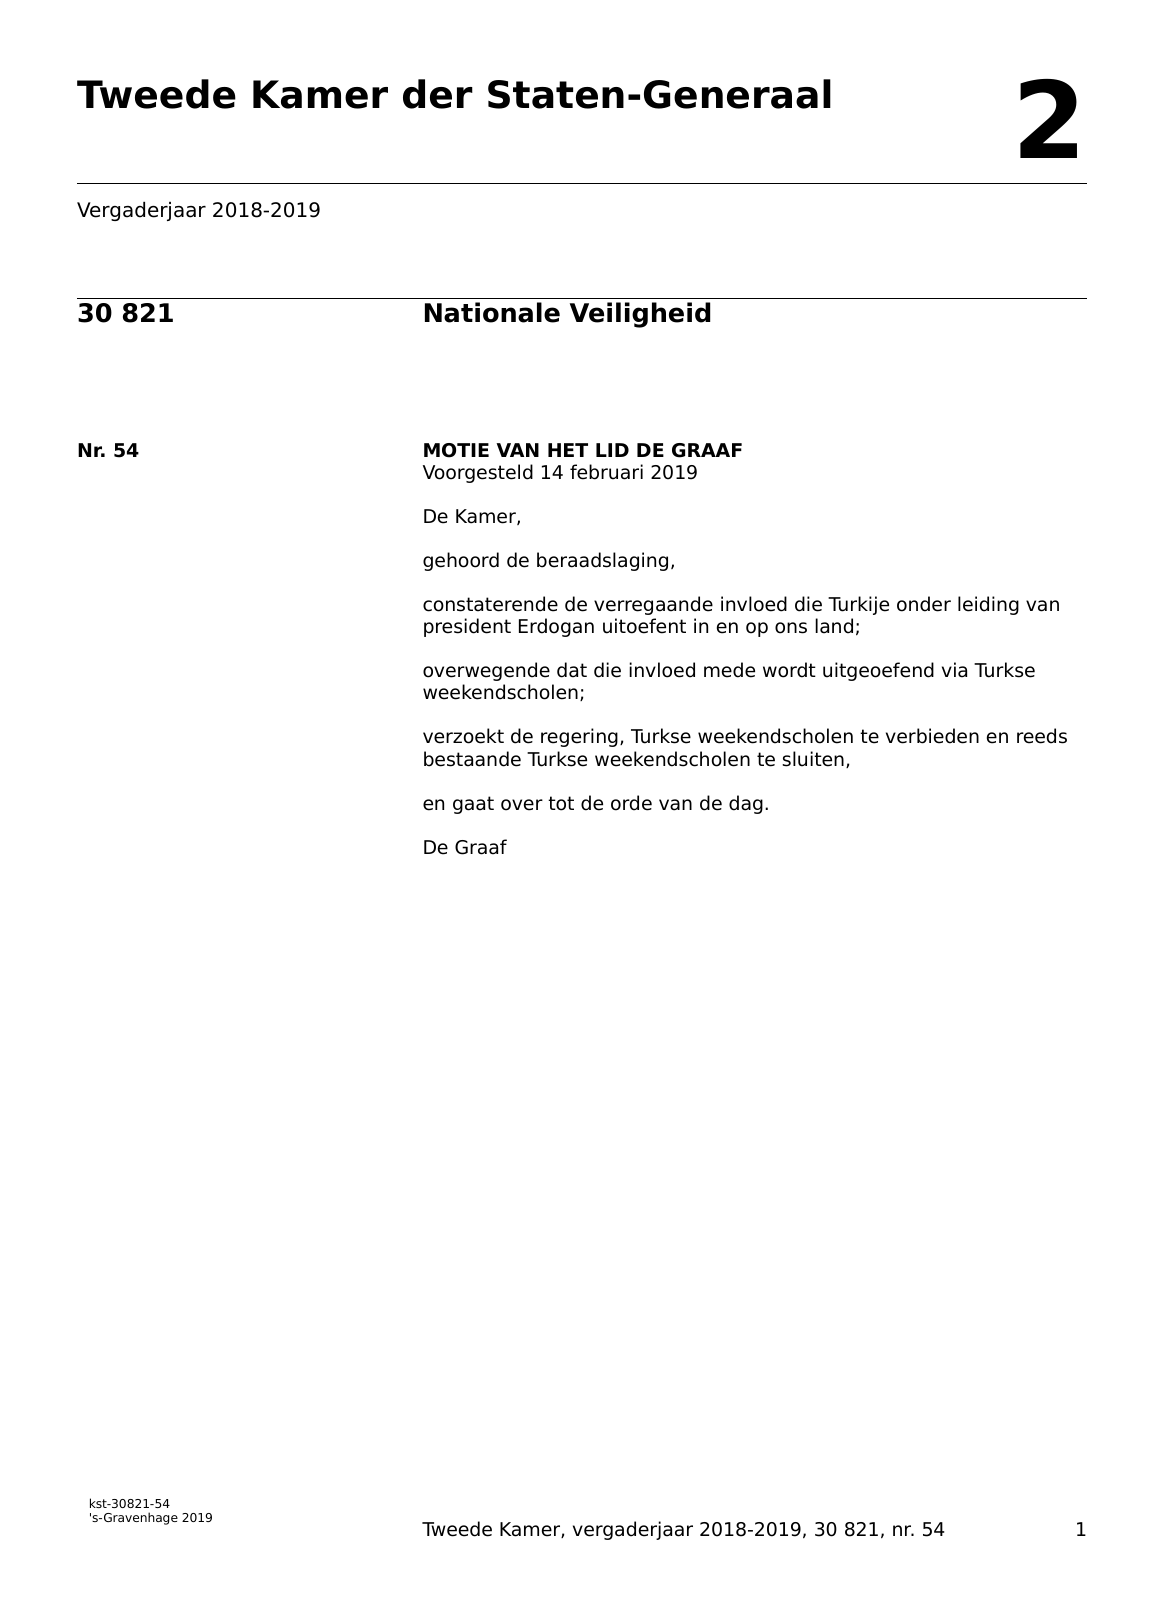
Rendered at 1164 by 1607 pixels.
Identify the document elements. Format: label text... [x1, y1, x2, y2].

table_cell Vergaderjaar 2018-2019 [77, 184, 1087, 298]
text gehoord de beraadslaging, [422, 550, 1087, 572]
text overwegende dat die invloed mede wordt uitgeoefend via Turkse weekendscholen; [422, 660, 1087, 704]
subtitle 30 821 Nationale Veiligheid [77, 299, 1087, 329]
text De Kamer, [422, 506, 1087, 528]
text 's-Gravenhage 2019 [88, 1511, 323, 1525]
table_header Tweede Kamer der Staten-Generaal [77, 59, 886, 183]
text constaterende de verregaande invloed die Turkije onder leiding van president Erdogan uitoefent in en op ons land; [422, 594, 1087, 638]
subtitle Nr. 54 MOTIE VAN HET LID DE GRAAF [77, 440, 1087, 462]
table_header 2 [886, 59, 1087, 183]
text Voorgesteld 14 februari 2019 [422, 462, 1087, 484]
text en gaat over tot de orde van de dag. [422, 793, 1087, 814]
text De Graaf [422, 837, 1087, 859]
text kst-30821-54 [88, 1497, 323, 1511]
text verzoekt de regering, Turkse weekendscholen te verbieden en reeds bestaande Turkse weekendscholen te sluiten, [422, 726, 1087, 770]
